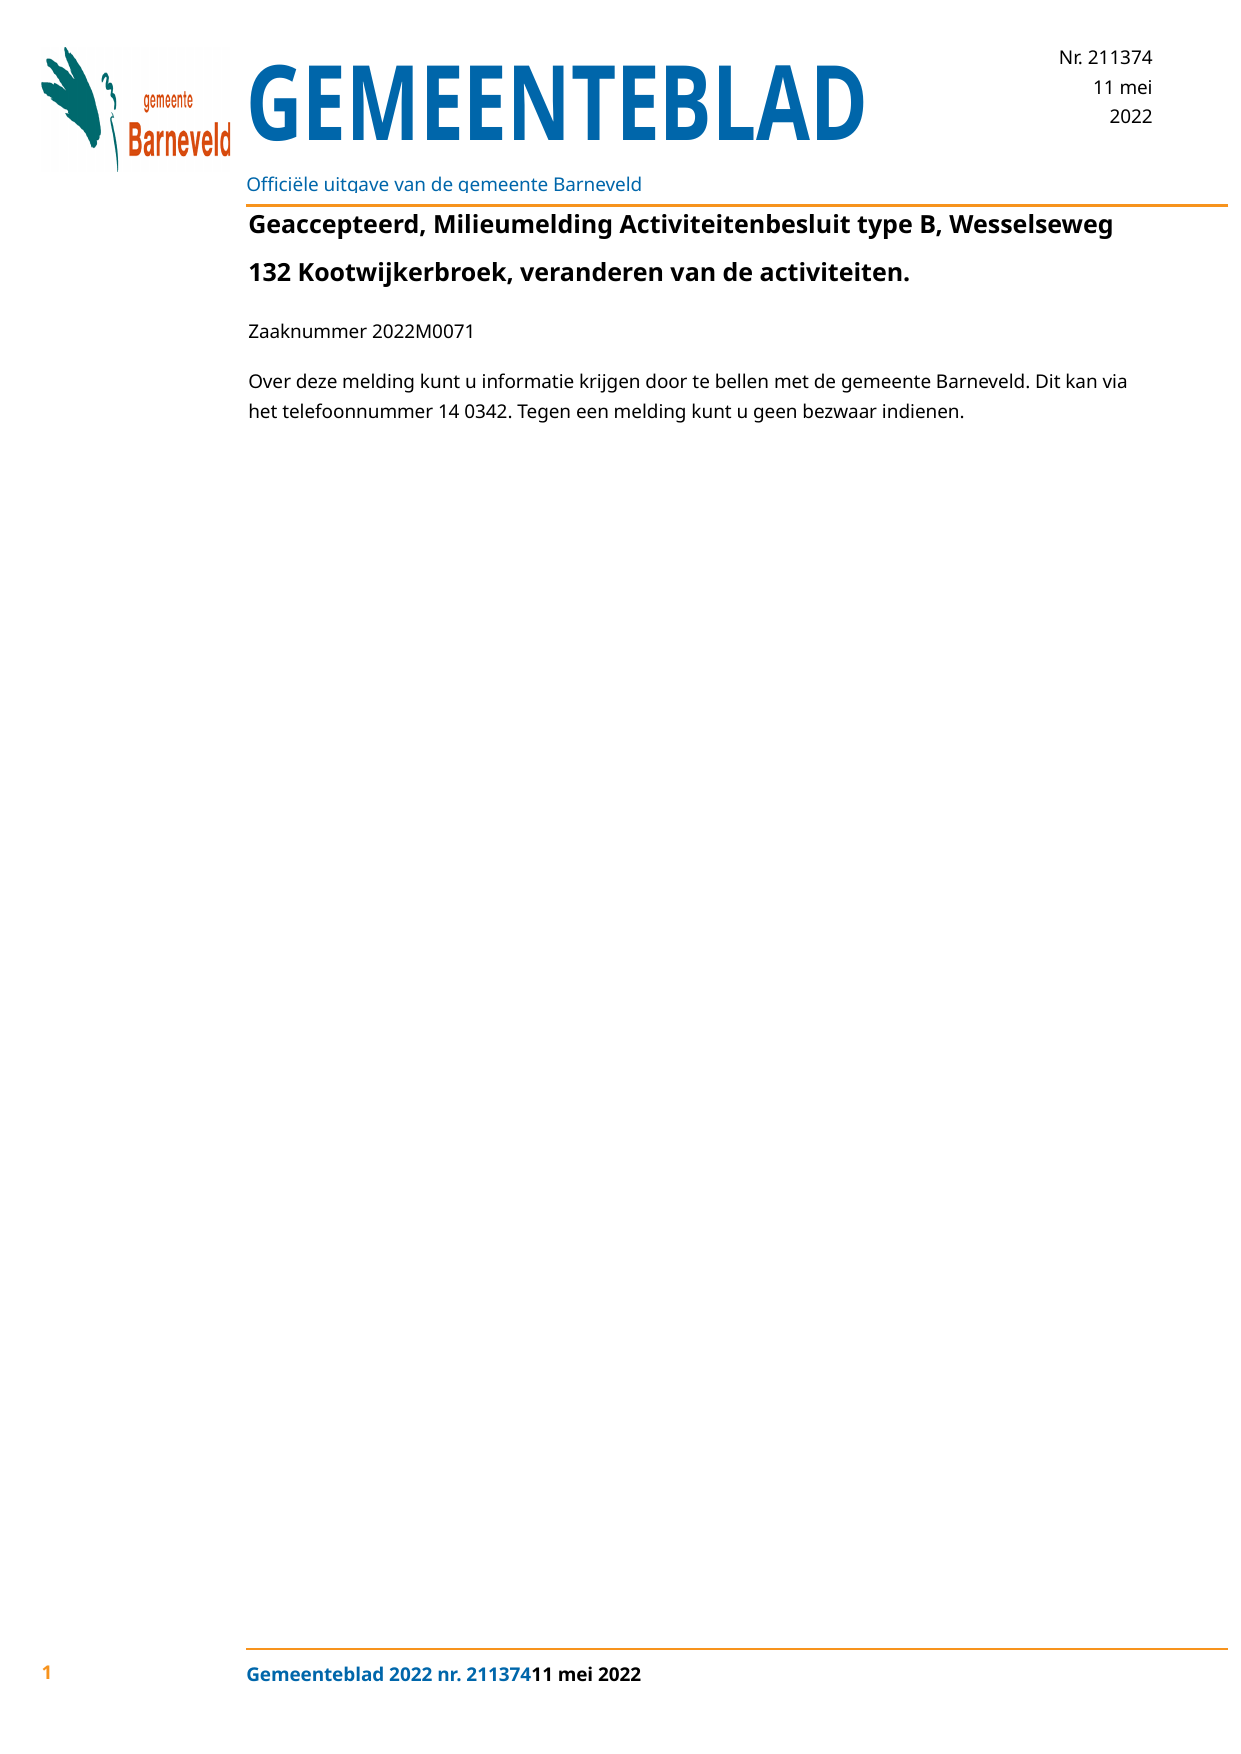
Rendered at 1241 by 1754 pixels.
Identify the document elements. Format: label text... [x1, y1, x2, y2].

text Geaccepteerd, Milieumelding Activiteitenbesluit type B, Wesselseweg 132 Kootwijkerbroek, veranderen van de activiteiten. [248, 207, 1152, 288]
text Over deze melding kunt u informatie krijgen door te bellen met de gemeente Barneveld. Dit kan via het telefoonnummer 14 0342. Tegen een melding kunt u geen bezwaar indienen. [248, 368, 1152, 424]
text Zaaknummer 2022M0071 [248, 318, 1152, 344]
picture [41, 47, 231, 172]
